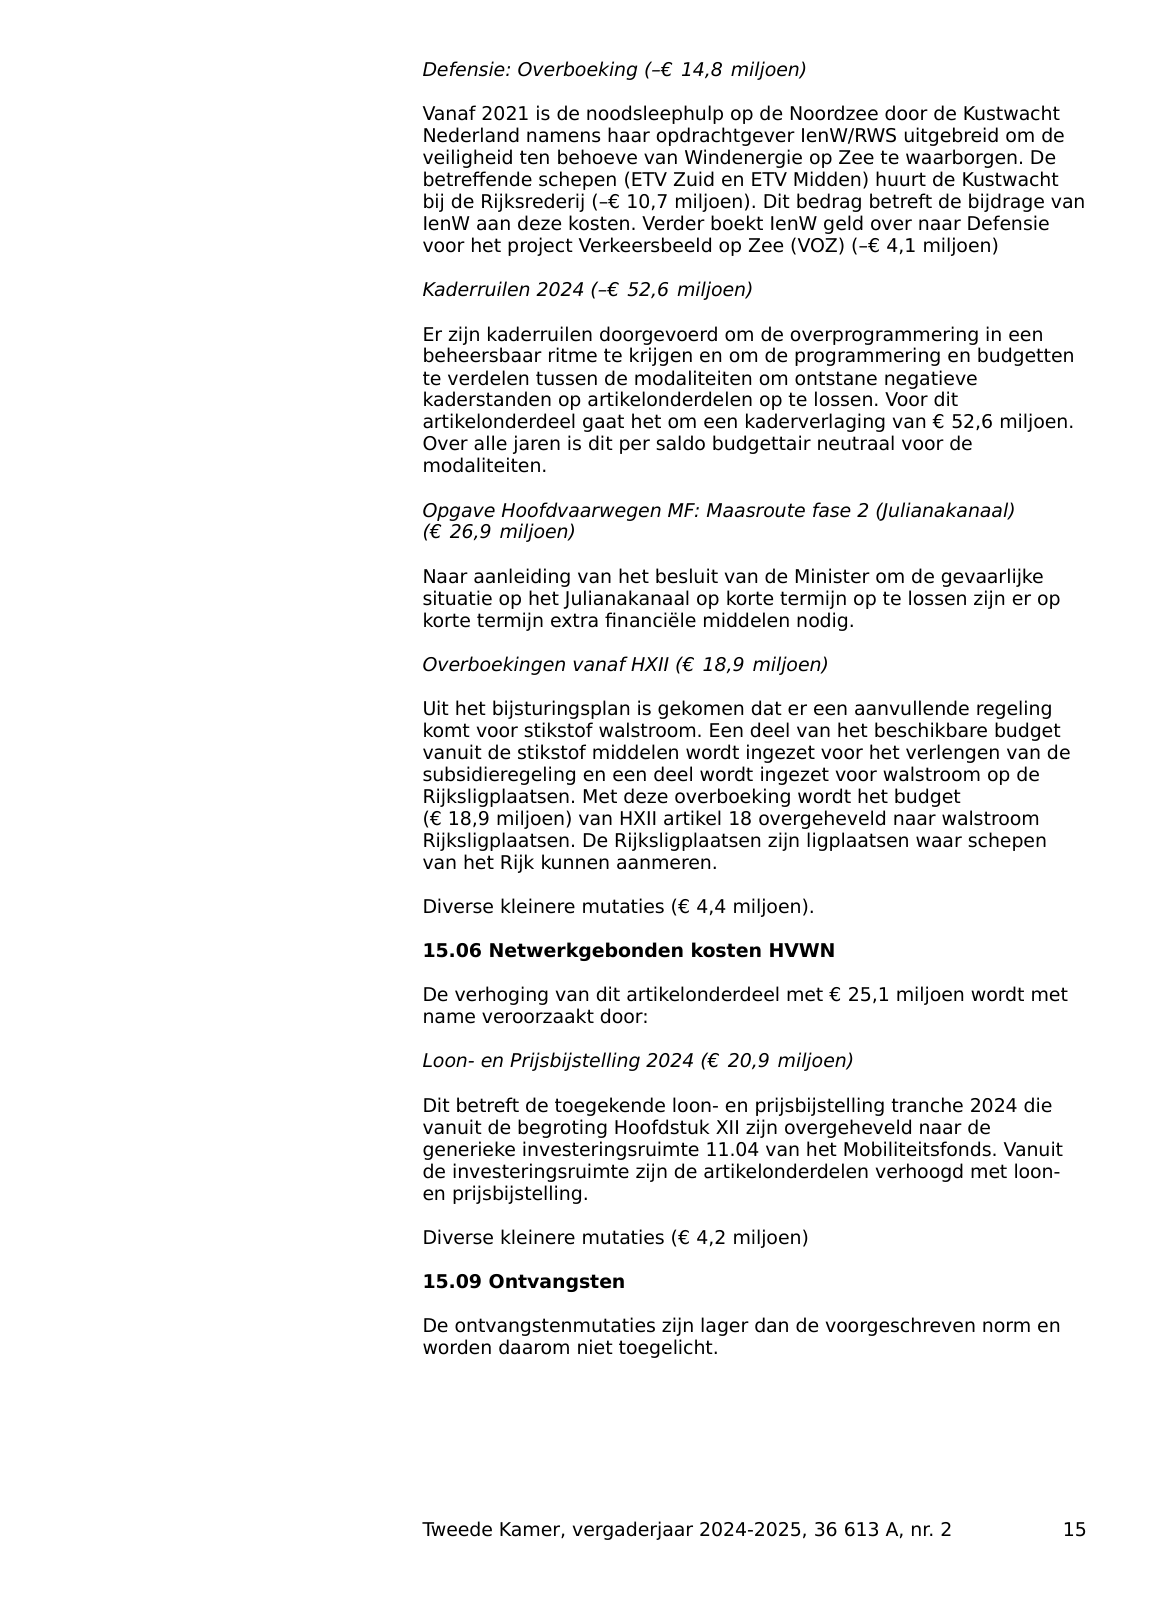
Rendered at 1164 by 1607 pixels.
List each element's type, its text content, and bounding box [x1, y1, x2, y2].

subtitle 15.06 Netwerkgebonden kosten HVWN [422, 940, 1087, 962]
text De ontvangstenmutaties zijn lager dan de voorgeschreven norm en worden daarom niet toegelicht. [422, 1315, 1087, 1359]
subtitle Overboekingen vanaf HXII (€ 18,9 miljoen) [422, 654, 1087, 676]
subtitle Loon- en Prijsbijstelling 2024 (€ 20,9 miljoen) [422, 1050, 1087, 1072]
text Naar aanleiding van het besluit van de Minister om de gevaarlijke situatie op het Julianakanaal op korte termijn op te lossen zijn er op korte termijn extra financiële middelen nodig. [422, 566, 1087, 632]
text Diverse kleinere mutaties (€ 4,4 miljoen). [422, 896, 1087, 918]
subtitle Defensie: Overboeking (–€ 14,8 miljoen) [422, 59, 1087, 81]
text Dit betreft de toegekende loon- en prijsbijstelling tranche 2024 die vanuit de begroting Hoofdstuk XII zijn overgeheveld naar de generieke investeringsruimte 11.04 van het Mobiliteitsfonds. Vanuit de investeringsruimte zijn de artikelonderdelen verhoogd met loon- en prijsbijstelling. [422, 1094, 1087, 1204]
text De verhoging van dit artikelonderdeel met € 25,1 miljoen wordt met name veroorzaakt door: [422, 984, 1087, 1028]
text Uit het bijsturingsplan is gekomen dat er een aanvullende regeling komt voor stikstof walstroom. Een deel van het beschikbare budget vanuit de stikstof middelen wordt ingezet voor het verlengen van de subsidieregeling en een deel wordt ingezet voor walstroom op de Rijksligplaatsen. Met deze overboeking wordt het budget (€ 18,9 miljoen) van HXII artikel 18 overgeheveld naar walstroom Rijksligplaatsen. De Rijksligplaatsen zijn ligplaatsen waar schepen van het Rijk kunnen aanmeren. [422, 698, 1087, 874]
subtitle Opgave Hoofdvaarwegen MF: Maasroute fase 2 (Julianakanaal) (€ 26,9 miljoen) [422, 499, 1087, 543]
text Diverse kleinere mutaties (€ 4,2 miljoen) [422, 1227, 1087, 1249]
subtitle 15.09 Ontvangsten [422, 1271, 1087, 1293]
subtitle Kaderruilen 2024 (–€ 52,6 miljoen) [422, 279, 1087, 301]
text Er zijn kaderruilen doorgevoerd om de overprogrammering in een beheersbaar ritme te krijgen en om de programmering en budgetten te verdelen tussen de modaliteiten om ontstane negatieve kaderstanden op artikelonderdelen op te lossen. Voor dit artikelonderdeel gaat het om een kaderverlaging van € 52,6 miljoen. Over alle jaren is dit per saldo budgettair neutraal voor de modaliteiten. [422, 323, 1087, 477]
text Vanaf 2021 is de noodsleephulp op de Noordzee door de Kustwacht Nederland namens haar opdrachtgever IenW/RWS uitgebreid om de veiligheid ten behoeve van Windenergie op Zee te waarborgen. De betreffende schepen (ETV Zuid en ETV Midden) huurt de Kustwacht bij de Rijksrederij (–€ 10,7 miljoen). Dit bedrag betreft de bijdrage van IenW aan deze kosten. Verder boekt IenW geld over naar Defensie voor het project Verkeersbeeld op Zee (VOZ) (–€ 4,1 miljoen) [422, 103, 1087, 257]
